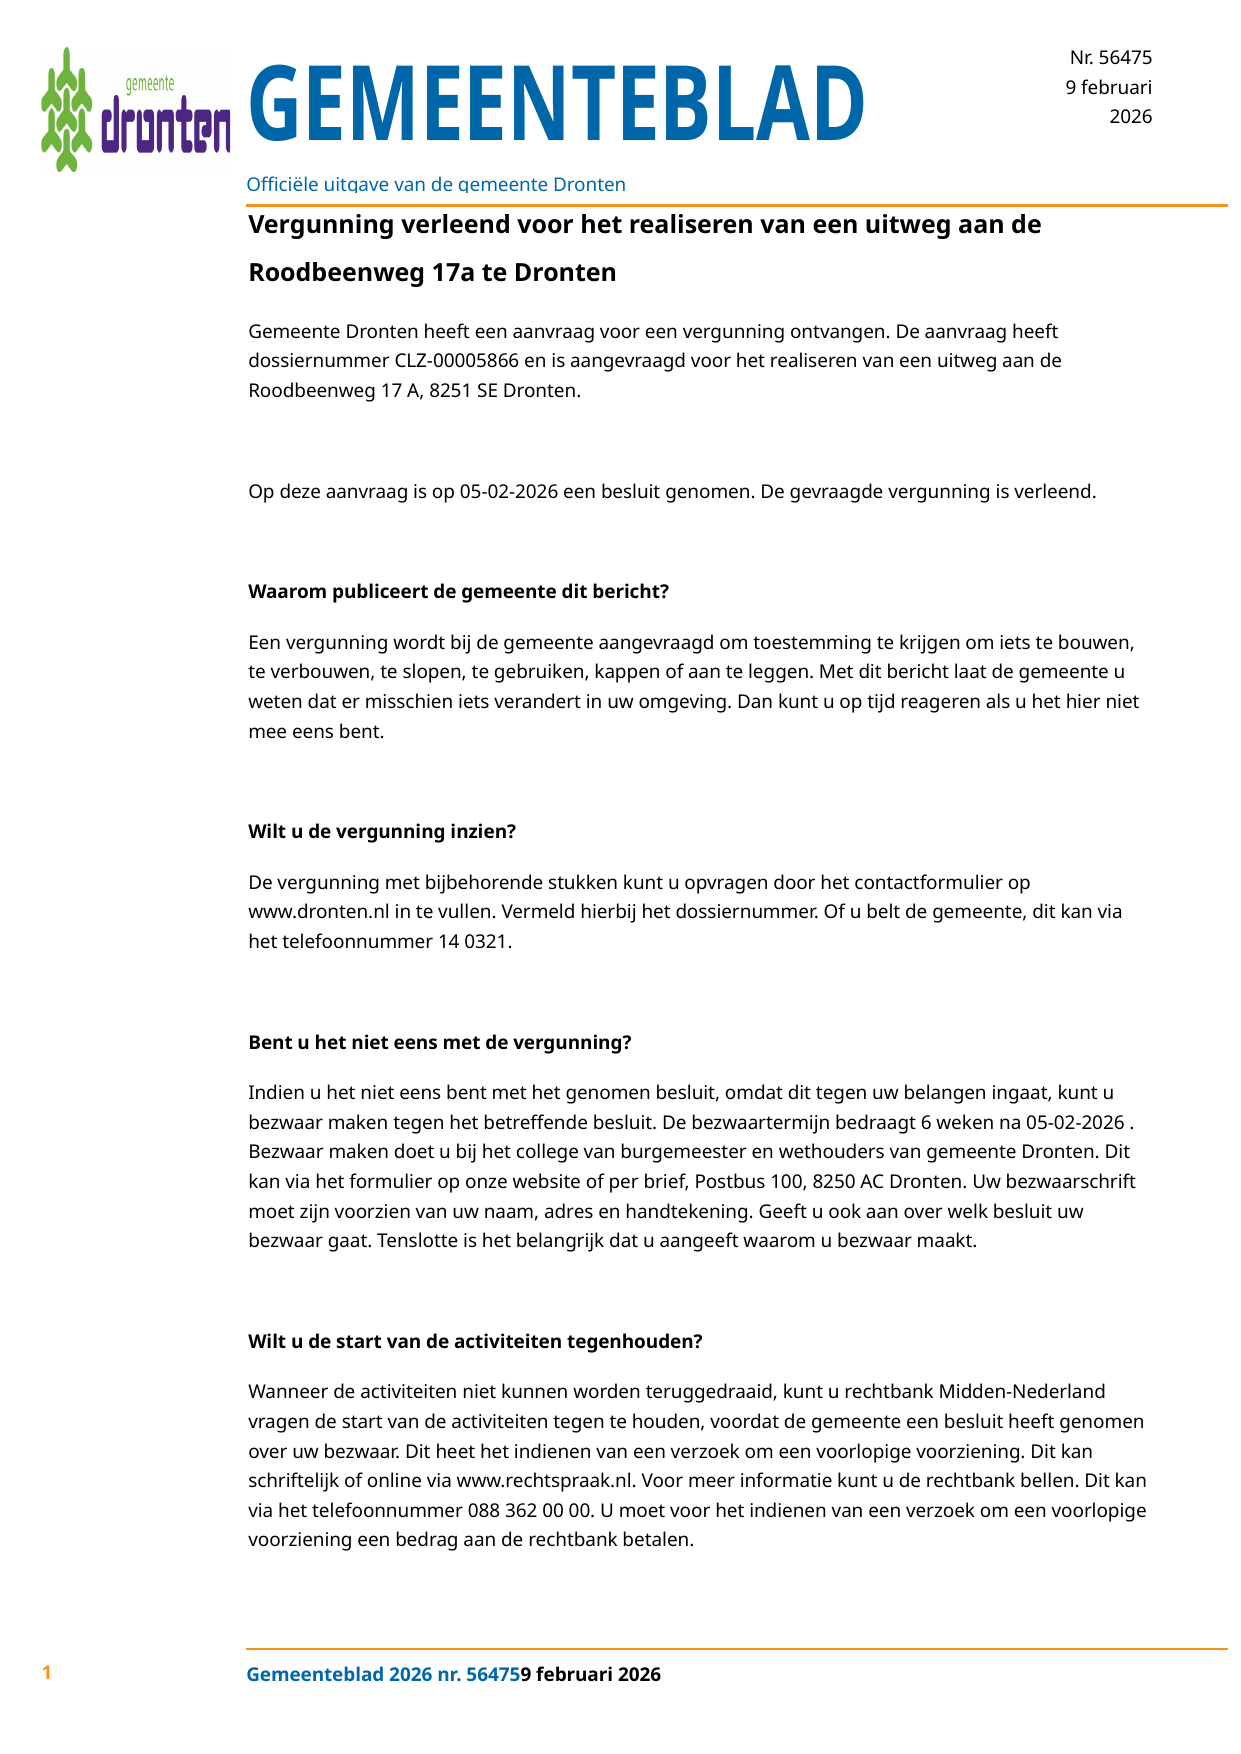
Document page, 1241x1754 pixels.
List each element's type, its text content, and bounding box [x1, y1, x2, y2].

text Bent u het niet eens met de vergunning? [248, 1029, 1152, 1055]
text Indien u het niet eens bent met het genomen besluit, omdat dit tegen uw belangen ingaat, kunt u bezwaar maken tegen het betreffende besluit. De bezwaartermijn bedraagt 6 weken na 05-02-2026 . Bezwaar maken doet u bij het college van burgemeester en wethouders van gemeente Dronten. Dit kan via het formulier op onze website of per brief, Postbus 100, 8250 AC Dronten. Uw bezwaarschrift moet zijn voorzien van uw naam, adres en handtekening. Geeft u ook aan over welk besluit uw bezwaar gaat. Tenslotte is het belangrijk dat u aangeeft waarom u bezwaar maakt. [248, 1079, 1152, 1253]
text De vergunning met bijbehorende stukken kunt u opvragen door het contactformulier op www.dronten.nl in te vullen. Vermeld hierbij het dossiernummer. Of u belt de gemeente, dit kan via het telefoonnummer 14 0321. [248, 869, 1152, 954]
text Op deze aanvraag is op 05-02-2026 een besluit genomen. De gevraagde vergunning is verleend. [248, 478, 1152, 504]
text Wilt u de start van de activiteiten tegenhouden? [248, 1328, 1152, 1354]
text Een vergunning wordt bij de gemeente aangevraagd om toestemming te krijgen om iets te bouwen, te verbouwen, te slopen, te gebruiken, kappen of aan te leggen. Met dit bericht laat de gemeente u weten dat er misschien iets verandert in uw omgeving. Dan kunt u op tijd reageren als u het hier niet mee eens bent. [248, 629, 1152, 744]
text Vergunning verleend voor het realiseren van een uitweg aan de Roodbeenweg 17a te Dronten [248, 207, 1152, 288]
text Gemeente Dronten heeft een aanvraag voor een vergunning ontvangen. De aanvraag heeft dossiernummer CLZ-00005866 en is aangevraagd voor het realiseren van een uitweg aan de Roodbeenweg 17 A, 8251 SE Dronten. [248, 318, 1152, 403]
text Wilt u de vergunning inzien? [248, 819, 1152, 844]
picture [41, 47, 231, 172]
text Wanneer de activiteiten niet kunnen worden teruggedraaid, kunt u rechtbank Midden-Nederland vragen de start van de activiteiten tegen te houden, voordat de gemeente een besluit heeft genomen over uw bezwaar. Dit heet het indienen van een verzoek om een voorlopige voorziening. Dit kan schriftelijk of online via www.rechtspraak.nl. Voor meer informatie kunt u de rechtbank bellen. Dit kan via het telefoonnummer 088 362 00 00. U moet voor het indienen van een verzoek om een voorlopige voorziening een bedrag aan de rechtbank betalen. [248, 1379, 1152, 1552]
text Waarom publiceert de gemeente dit bericht? [248, 579, 1152, 604]
